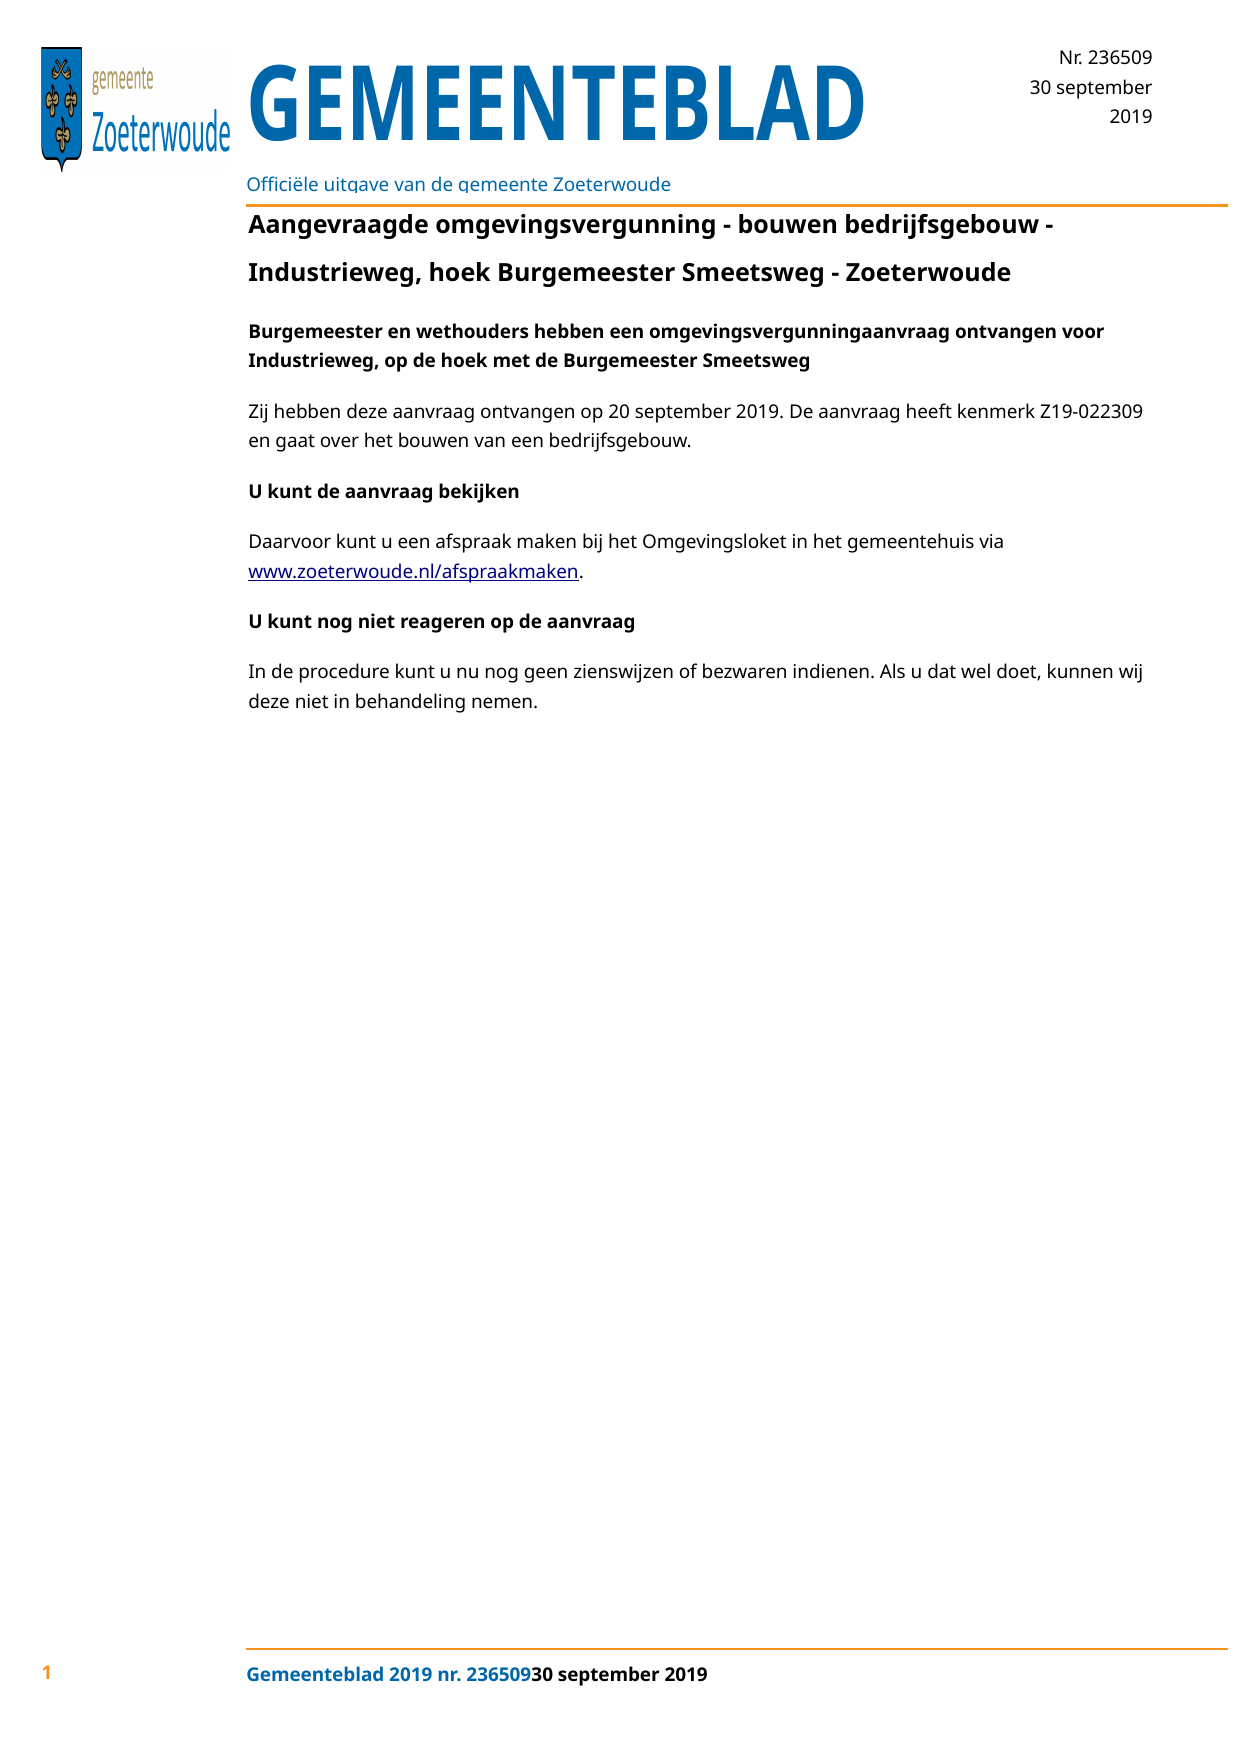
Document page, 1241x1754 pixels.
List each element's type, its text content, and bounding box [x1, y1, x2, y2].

text Zij hebben deze aanvraag ontvangen op 20 september 2019. De aanvraag heeft kenmerk Z19-022309 en gaat over het bouwen van een bedrijfsgebouw. [248, 398, 1152, 453]
picture [41, 47, 231, 172]
text In de procedure kunt u nu nog geen zienswijzen of bezwaren indienen. Als u dat wel doet, kunnen wij deze niet in behandeling nemen. [248, 659, 1152, 714]
text Daarvoor kunt u een afspraak maken bij het Omgevingsloket in het gemeentehuis via www.zoeterwoude.nl/afspraakmaken. [248, 528, 1152, 584]
text U kunt nog niet reageren op de aanvraag [248, 608, 1152, 634]
text U kunt de aanvraag bekijken [248, 478, 1152, 504]
text Aangevraagde omgevingsvergunning - bouwen bedrijfsgebouw - Industrieweg, hoek Burgemeester Smeetsweg - Zoeterwoude [248, 207, 1152, 288]
text Burgemeester en wethouders hebben een omgevingsvergunningaanvraag ontvangen voor Industrieweg, op de hoek met de Burgemeester Smeetsweg [248, 318, 1152, 373]
